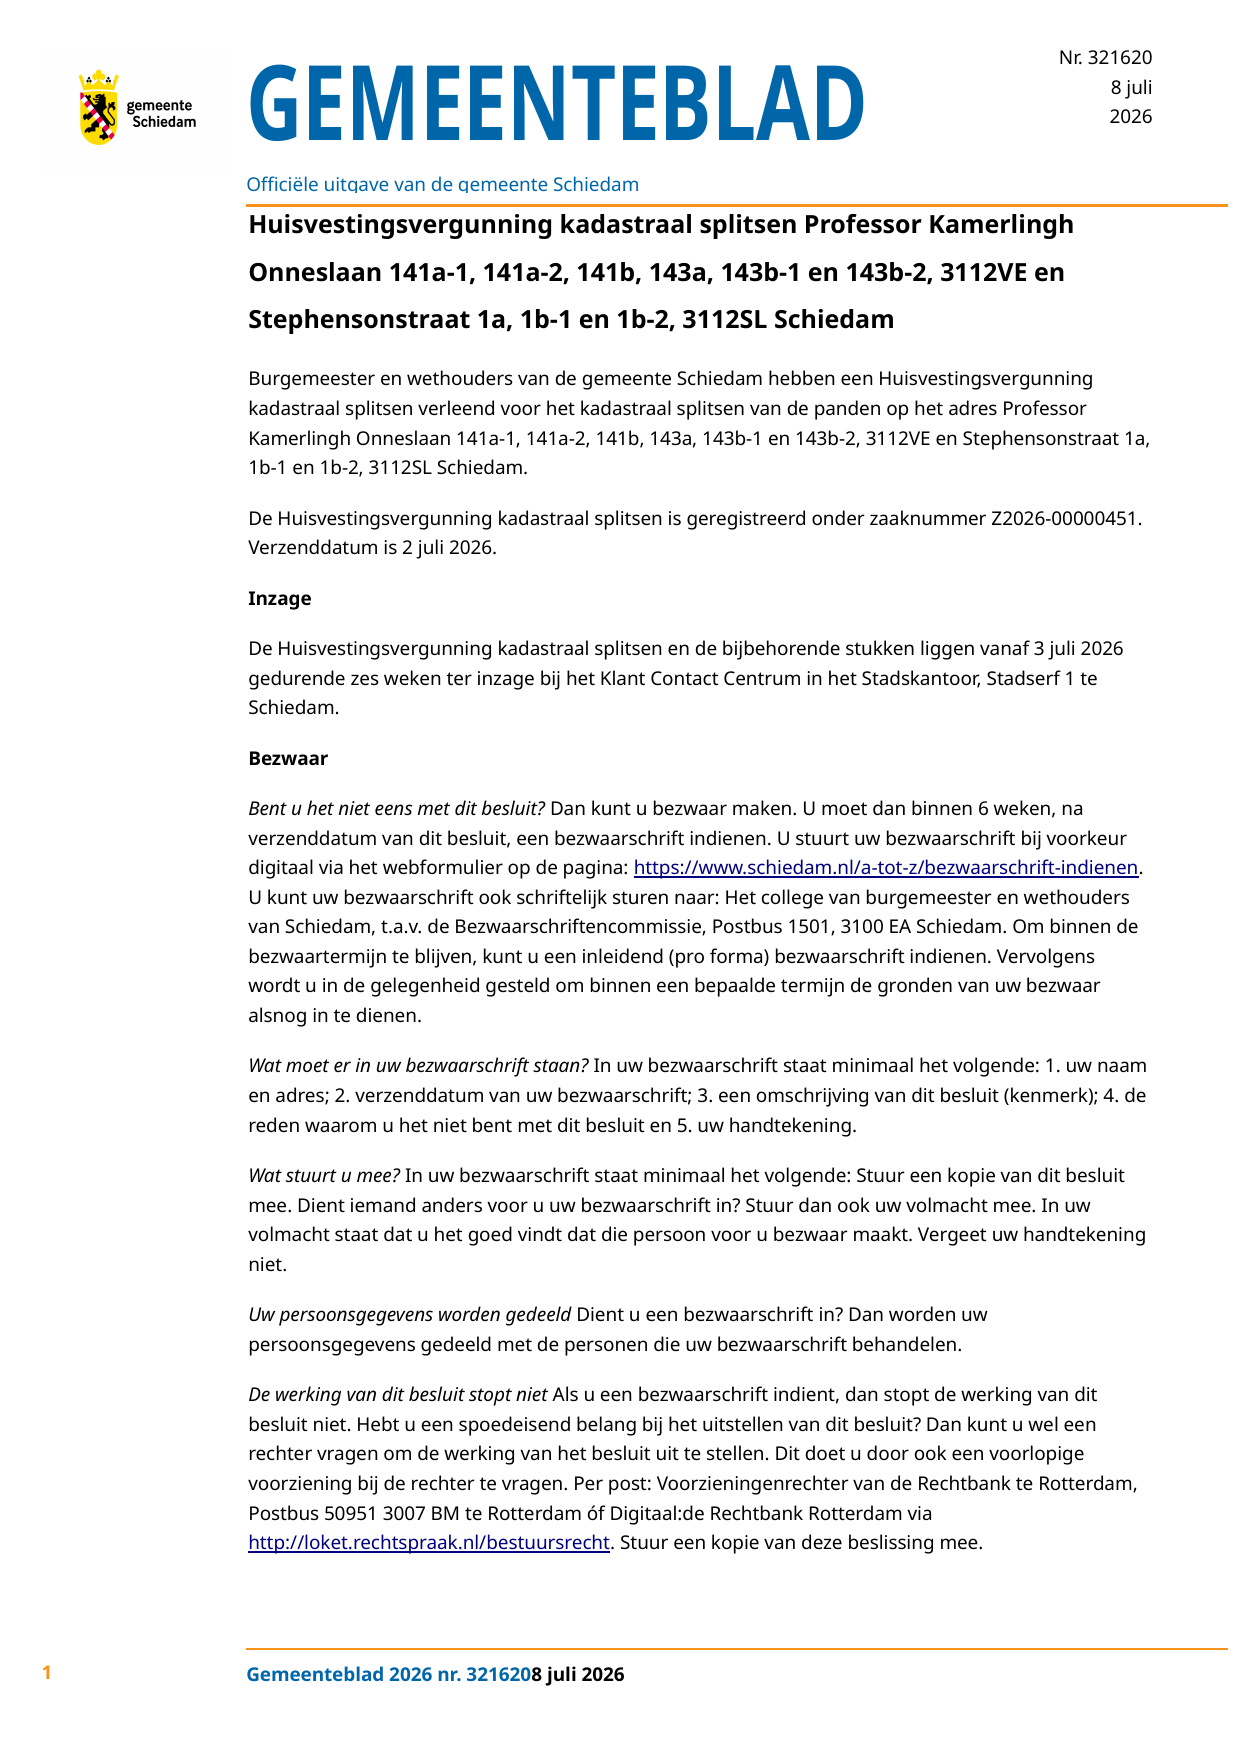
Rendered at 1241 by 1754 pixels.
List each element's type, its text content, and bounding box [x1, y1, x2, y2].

text Inzage [248, 585, 1152, 610]
text Burgemeester en wethouders van de gemeente Schiedam hebben een Huisvestingsvergunning kadastraal splitsen verleend voor het kadastraal splitsen van de panden op het adres Professor Kamerlingh Onneslaan 141a-1, 141a-2, 141b, 143a, 143b-1 en 143b-2, 3112VE en Stephensonstraat 1a, 1b-1 en 1b-2, 3112SL Schiedam. [248, 366, 1152, 480]
text Wat stuurt u mee? In uw bezwaarschrift staat minimaal het volgende: Stuur een kopie van dit besluit mee. Dient iemand anders voor u uw bezwaarschrift in? Stuur dan ook uw volmacht mee. In uw volmacht staat dat u het goed vindt dat die persoon voor u bezwaar maakt. Vergeet uw handtekening niet. [248, 1162, 1152, 1277]
text De werking van dit besluit stopt niet Als u een bezwaarschrift indient, dan stopt de werking van dit besluit niet. Hebt u een spoedeisend belang bij het uitstellen van dit besluit? Dan kunt u wel een rechter vragen om de werking van het besluit uit te stellen. Dit doet u door ook een voorlopige voorziening bij de rechter te vragen. Per post: Voorzieningenrechter van de Rechtbank te Rotterdam, Postbus 50951 3007 BM te Rotterdam óf Digitaal:de Rechtbank Rotterdam via http://loket.rechtspraak.nl/bestuursrecht. Stuur een kopie van deze beslissing mee. [248, 1381, 1152, 1555]
text Huisvestingsvergunning kadastraal splitsen Professor Kamerlingh Onneslaan 141a-1, 141a-2, 141b, 143a, 143b-1 en 143b-2, 3112VE en Stephensonstraat 1a, 1b-1 en 1b-2, 3112SL Schiedam [248, 207, 1152, 336]
text Wat moet er in uw bezwaarschrift staan? In uw bezwaarschrift staat minimaal het volgende: 1. uw naam en adres; 2. verzenddatum van uw bezwaarschrift; 3. een omschrijving van dit besluit (kenmerk); 4. de reden waarom u het niet bent met dit besluit en 5. uw handtekening. [248, 1053, 1152, 1137]
text Bent u het niet eens met dit besluit? Dan kunt u bezwaar maken. U moet dan binnen 6 weken, na verzenddatum van dit besluit, een bezwaarschrift indienen. U stuurt uw bezwaarschrift bij voorkeur digitaal via het webformulier op de pagina: https://www.schiedam.nl/a-tot-z/bezwaarschrift-indienen. U kunt uw bezwaarschrift ook schriftelijk sturen naar: Het college van burgemeester en wethouders van Schiedam, t.a.v. de Bezwaarschriftencommissie, Postbus 1501, 3100 EA Schiedam. Om binnen de bezwaartermijn te blijven, kunt u een inleidend (pro forma) bezwaarschrift indienen. Vervolgens wordt u in de gelegenheid gesteld om binnen een bepaalde termijn de gronden van uw bezwaar alsnog in te dienen. [248, 795, 1152, 1028]
text Bezwaar [248, 745, 1152, 770]
text De Huisvestingsvergunning kadastraal splitsen en de bijbehorende stukken liggen vanaf 3 juli 2026 gedurende zes weken ter inzage bij het Klant Contact Centrum in het Stadskantoor, Stadserf 1 te Schiedam. [248, 635, 1152, 720]
picture [41, 47, 231, 172]
text Uw persoonsgegevens worden gedeeld Dient u een bezwaarschrift in? Dan worden uw persoonsgegevens gedeeld met de personen die uw bezwaarschrift behandelen. [248, 1301, 1152, 1357]
text De Huisvestingsvergunning kadastraal splitsen is geregistreerd onder zaaknummer Z2026-00000451. Verzenddatum is 2 juli 2026. [248, 505, 1152, 560]
